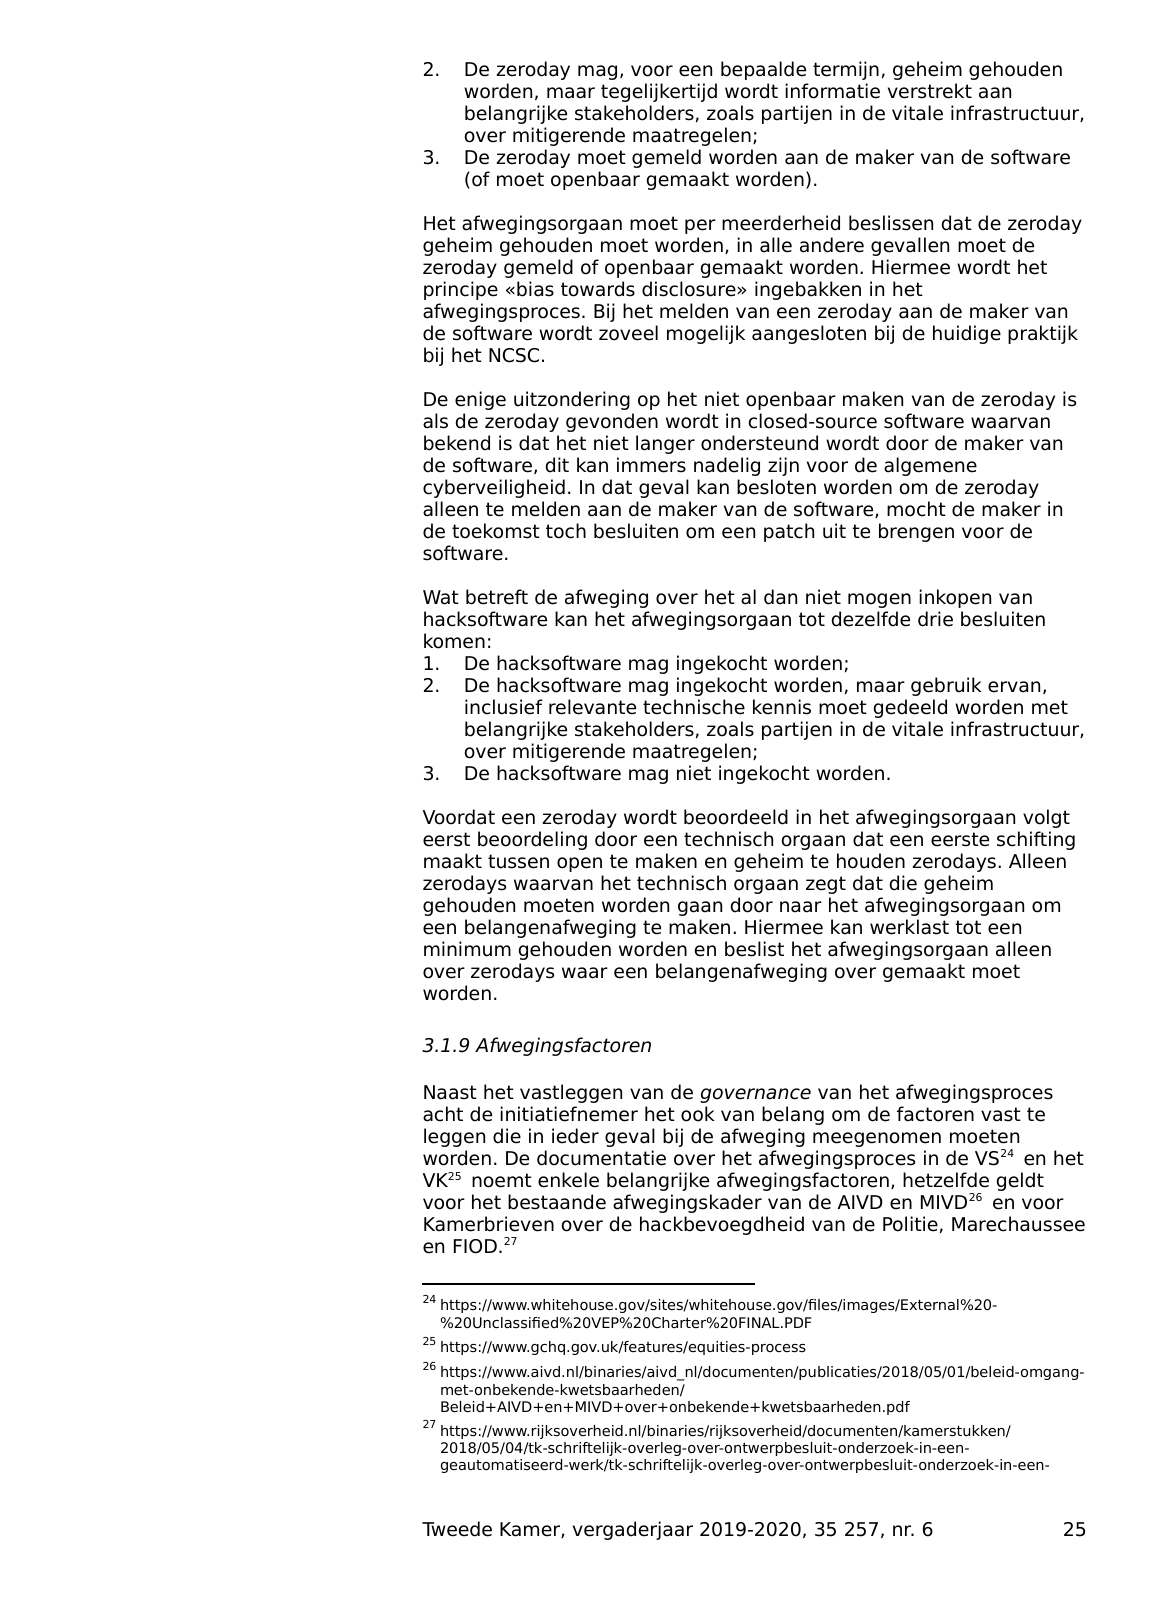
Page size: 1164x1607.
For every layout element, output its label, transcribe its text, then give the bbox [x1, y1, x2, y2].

text https://www.gchq.gov.uk/features/equities-process [422, 1335, 1087, 1357]
text De enige uitzondering op het niet openbaar maken van de zeroday is als de zeroday gevonden wordt in closed-source software waarvan bekend is dat het niet langer ondersteund wordt door de maker van de software, dit kan immers nadelig zijn voor de algemene cyberveiligheid. In dat geval kan besloten worden om de zeroday alleen te melden aan de maker van de software, mocht de maker in de toekomst toch besluiten om een patch uit te brengen voor de software. [422, 389, 1087, 565]
text Wat betreft de afweging over het al dan niet mogen inkopen van hacksoftware kan het afwegingsorgaan tot dezelfde drie besluiten komen: [422, 587, 1087, 653]
text https://www.whitehouse.gov/sites/whitehouse.gov/files/images/External%20-%20Unclassified%20VEP%20Charter%20FINAL.PDF [422, 1293, 1087, 1332]
text 3. De zeroday moet gemeld worden aan de maker van de software (of moet openbaar gemaakt worden). [422, 147, 1087, 191]
text 3. De hacksoftware mag niet ingekocht worden. [422, 763, 1087, 785]
text Naast het vastleggen van de governance van het afwegingsproces acht de initiatiefnemer het ook van belang om de factoren vast te leggen die in ieder geval bij de afweging meegenomen moeten worden. De documentatie over het afwegingsproces in de VS en het VK noemt enkele belangrijke afwegingsfactoren, hetzelfde geldt voor het bestaande afwegingskader van de AIVD en MIVD en voor Kamerbrieven over de hackbevoegdheid van de Politie, Marechaussee en FIOD. [422, 1082, 1087, 1258]
text https://www.rijksoverheid.nl/binaries/rijksoverheid/documenten/kamerstukken/2018/05/04/tk-schriftelijk-overleg-over-ontwerpbesluit-onderzoek-in-een-geautomatiseerd-werk/tk-schriftelijk-overleg-over-ontwerpbesluit-onderzoek-in-een- [422, 1418, 1087, 1474]
text 1. De hacksoftware mag ingekocht worden; [422, 653, 1087, 675]
text Het afwegingsorgaan moet per meerderheid beslissen dat de zeroday geheim gehouden moet worden, in alle andere gevallen moet de zeroday gemeld of openbaar gemaakt worden. Hiermee wordt het principe «bias towards disclosure» ingebakken in het afwegingsproces. Bij het melden van een zeroday aan de maker van de software wordt zoveel mogelijk aangesloten bij de huidige praktijk bij het NCSC. [422, 213, 1087, 367]
text https://www.aivd.nl/binaries/aivd_nl/documenten/publicaties/2018/05/01/beleid-omgang-met-onbekende-kwetsbaarheden/Beleid+AIVD+en+MIVD+over+onbekende+kwetsbaarheden.pdf [422, 1360, 1087, 1416]
subtitle 3.1.9 Afwegingsfactoren [422, 1035, 1087, 1057]
text 2. De hacksoftware mag ingekocht worden, maar gebruik ervan, inclusief relevante technische kennis moet gedeeld worden met belangrijke stakeholders, zoals partijen in de vitale infrastructuur, over mitigerende maatregelen; [422, 675, 1087, 763]
text 2. De zeroday mag, voor een bepaalde termijn, geheim gehouden worden, maar tegelijkertijd wordt informatie verstrekt aan belangrijke stakeholders, zoals partijen in de vitale infrastructuur, over mitigerende maatregelen; [422, 59, 1087, 147]
text Voordat een zeroday wordt beoordeeld in het afwegingsorgaan volgt eerst beoordeling door een technisch orgaan dat een eerste schifting maakt tussen open te maken en geheim te houden zerodays. Alleen zerodays waarvan het technisch orgaan zegt dat die geheim gehouden moeten worden gaan door naar het afwegingsorgaan om een belangenafweging te maken. Hiermee kan werklast tot een minimum gehouden worden en beslist het afwegingsorgaan alleen over zerodays waar een belangenafweging over gemaakt moet worden. [422, 807, 1087, 1005]
